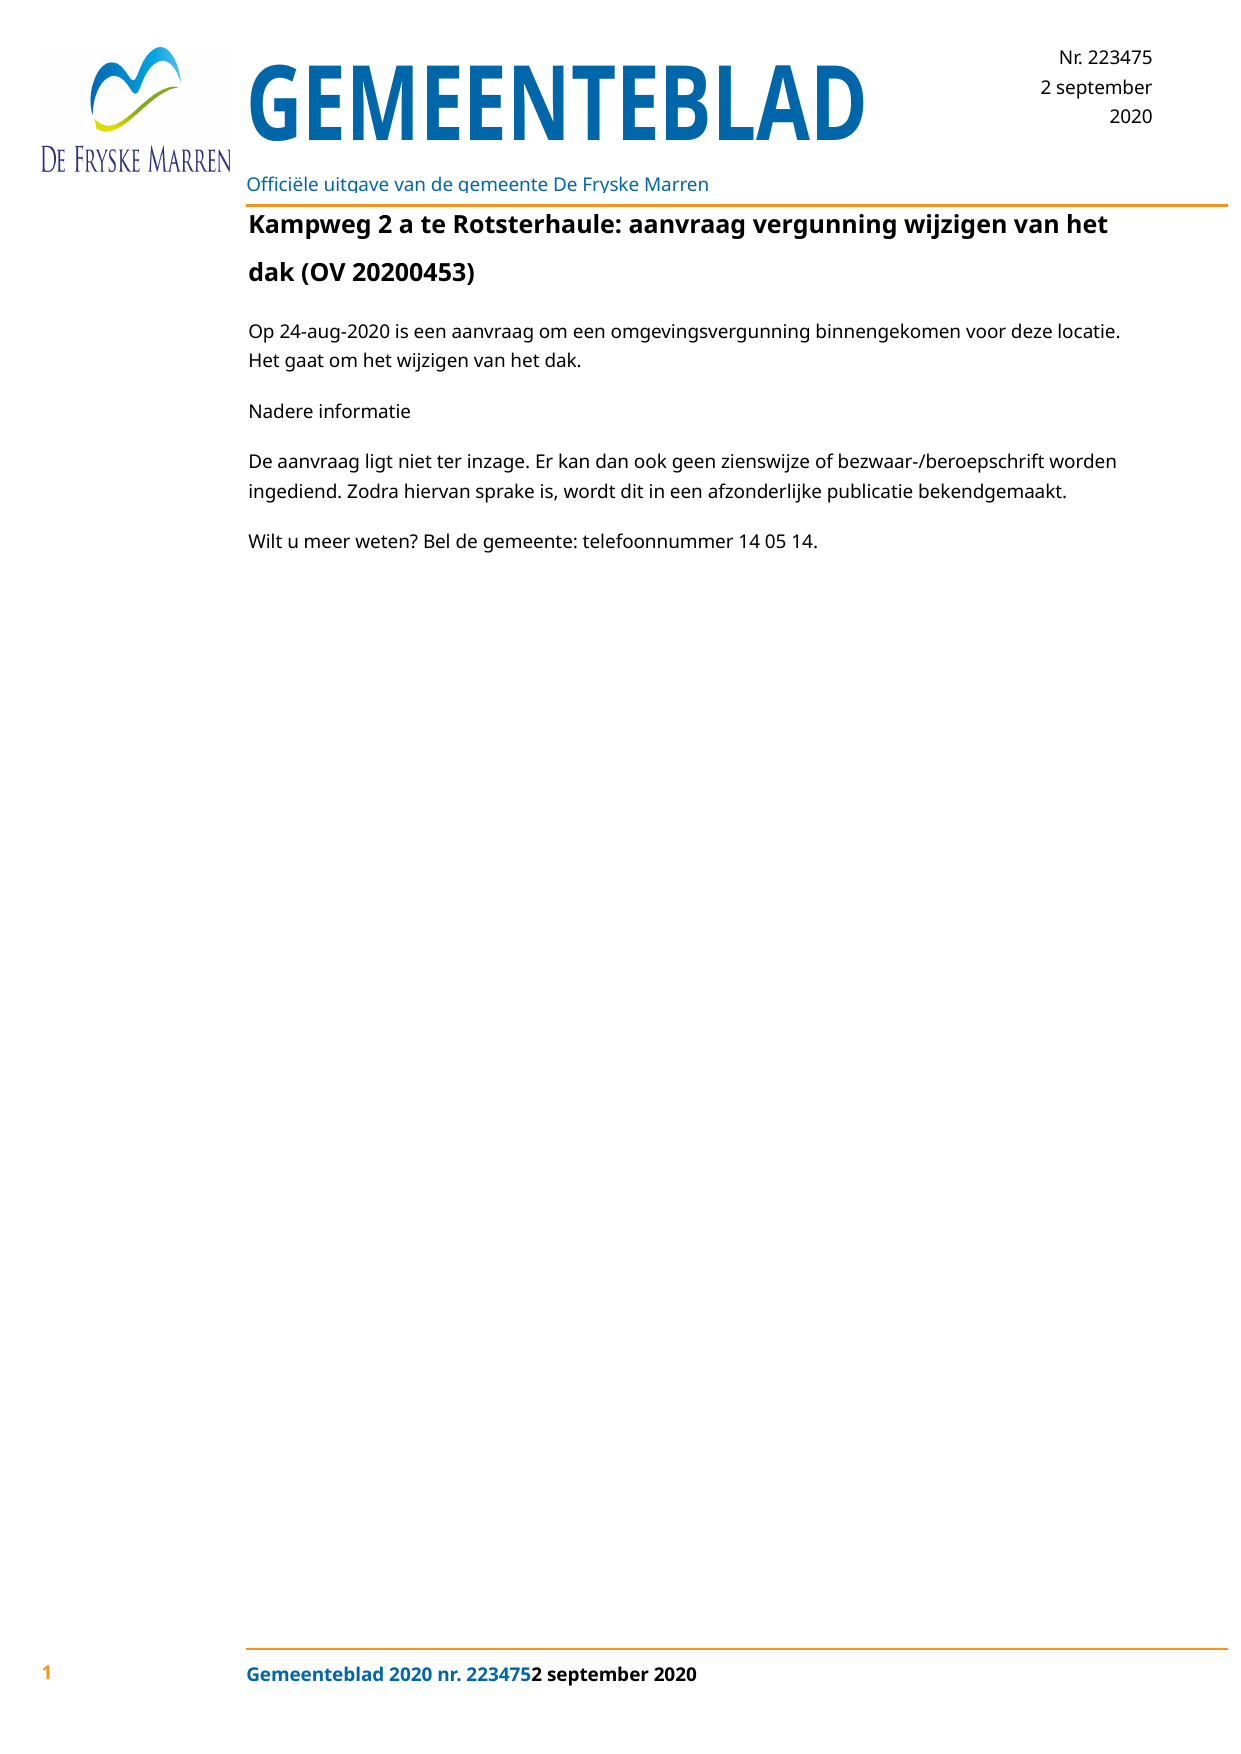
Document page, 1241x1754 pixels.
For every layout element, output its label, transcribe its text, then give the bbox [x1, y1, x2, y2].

text Op 24-aug-2020 is een aanvraag om een omgevingsvergunning binnengekomen voor deze locatie. Het gaat om het wijzigen van het dak. [248, 318, 1152, 373]
text De aanvraag ligt niet ter inzage. Er kan dan ook geen zienswijze of bezwaar-/beroepschrift worden ingediend. Zodra hiervan sprake is, wordt dit in een afzonderlijke publicatie bekendgemaakt. [248, 448, 1152, 504]
text Kampweg 2 a te Rotsterhaule: aanvraag vergunning wijzigen van het dak (OV 20200453) [248, 207, 1152, 288]
picture [41, 47, 231, 172]
text Wilt u meer weten? Bel de gemeente: telefoonnummer 14 05 14. [248, 528, 1152, 554]
text Nadere informatie [248, 398, 1152, 424]
